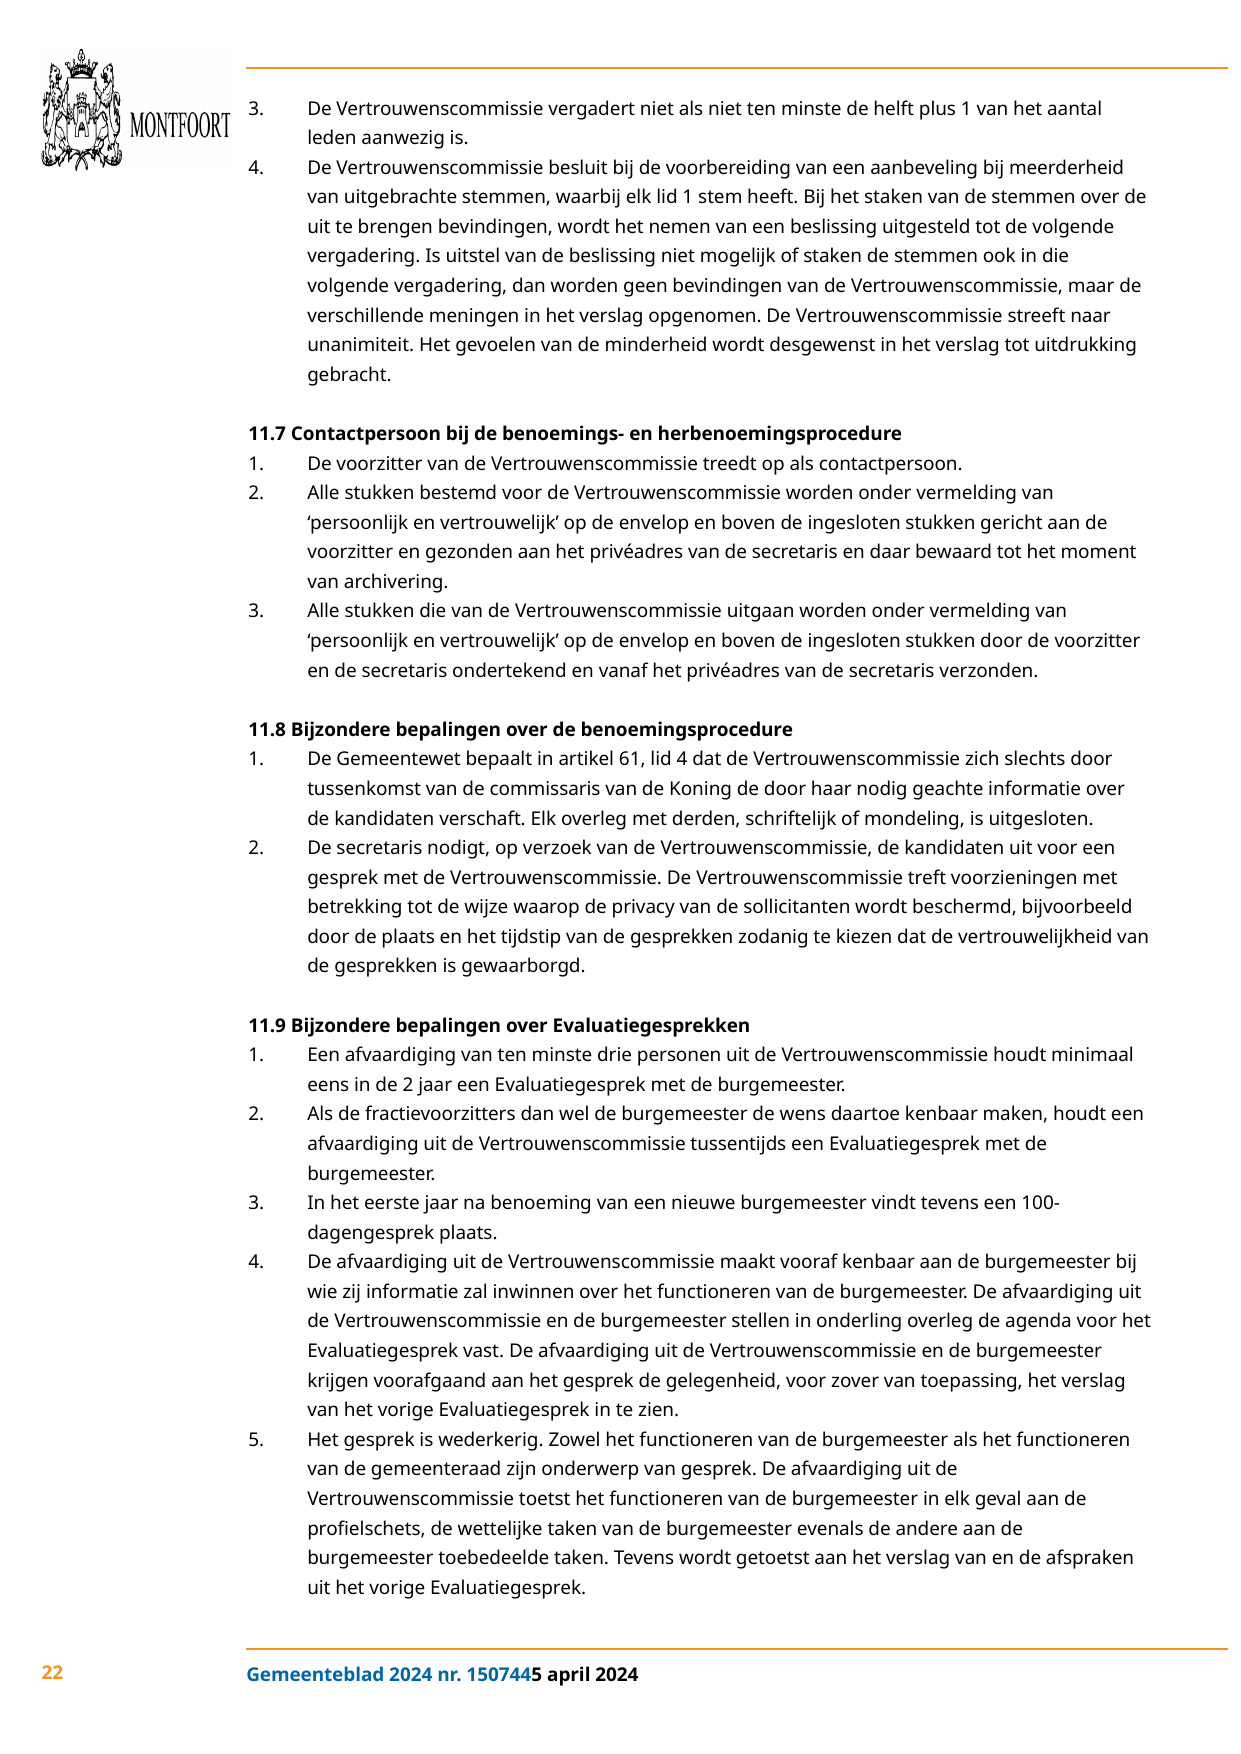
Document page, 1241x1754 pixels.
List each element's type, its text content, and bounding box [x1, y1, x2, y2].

list Een afvaardiging van ten minste drie personen uit de Vertrouwenscommissie houdt minimaal eens in de 2 jaar een Evaluatiegesprek met de burgemeester. [248, 1041, 1152, 1097]
text 11.9 Bijzondere bepalingen over Evaluatiegesprekken [248, 1012, 1152, 1038]
list De voorzitter van de Vertrouwenscommissie treedt op als contactpersoon. [248, 450, 1152, 476]
list De afvaardiging uit de Vertrouwenscommissie maakt vooraf kenbaar aan de burgemeester bij wie zij informatie zal inwinnen over het functioneren van de burgemeester. De afvaardiging uit de Vertrouwenscommissie en de burgemeester stellen in onderling overleg de agenda voor het Evaluatiegesprek vast. De afvaardiging uit de Vertrouwenscommissie en de burgemeester krijgen voorafgaand aan het gesprek de gelegenheid, voor zover van toepassing, het verslag van het vorige Evaluatiegesprek in te zien. [248, 1248, 1152, 1422]
list Het gesprek is wederkerig. Zowel het functioneren van de burgemeester als het functioneren van de gemeenteraad zijn onderwerp van gesprek. De afvaardiging uit de Vertrouwenscommissie toetst het functioneren van de burgemeester in elk geval aan de profielschets, de wettelijke taken van de burgemeester evenals de andere aan de burgemeester toebedeelde taken. Tevens wordt getoetst aan het verslag van en de afspraken uit het vorige Evaluatiegesprek. [248, 1426, 1152, 1600]
list In het eerste jaar na benoeming van een nieuwe burgemeester vindt tevens een 100-dagengesprek plaats. [248, 1189, 1152, 1245]
text 11.7 Contactpersoon bij de benoemings- en herbenoemingsprocedure [248, 420, 1152, 446]
list Als de fractievoorzitters dan wel de burgemeester de wens daartoe kenbaar maken, houdt een afvaardiging uit de Vertrouwenscommissie tussentijds een Evaluatiegesprek met de burgemeester. [248, 1101, 1152, 1186]
list De Gemeentewet bepaalt in artikel 61, lid 4 dat de Vertrouwenscommissie zich slechts door tussenkomst van de commissaris van de Koning de door haar nodig geachte informatie over de kandidaten verschaft. Elk overleg met derden, schriftelijk of mondeling, is uitgesloten. [248, 746, 1152, 831]
list De Vertrouwenscommissie vergadert niet als niet ten minste de helft plus 1 van het aantal leden aanwezig is. [248, 95, 1152, 150]
list De secretaris nodigt, op verzoek van de Vertrouwenscommissie, de kandidaten uit voor een gesprek met de Vertrouwenscommissie. De Vertrouwenscommissie treft voorzieningen met betrekking tot de wijze waarop de privacy van de sollicitanten wordt beschermd, bijvoorbeeld door de plaats en het tijdstip van de gesprekken zodanig te kiezen dat de vertrouwelijkheid van de gesprekken is gewaarborgd. [248, 834, 1152, 978]
picture [41, 47, 231, 172]
list De Vertrouwenscommissie besluit bij de voorbereiding van een aanbeveling bij meerderheid van uitgebrachte stemmen, waarbij elk lid 1 stem heeft. Bij het staken van de stemmen over de uit te brengen bevindingen, wordt het nemen van een beslissing uitgesteld tot de volgende vergadering. Is uitstel van de beslissing niet mogelijk of staken de stemmen ook in die volgende vergadering, dan worden geen bevindingen van de Vertrouwenscommissie, maar de verschillende meningen in het verslag opgenomen. De Vertrouwenscommissie streeft naar unanimiteit. Het gevoelen van de minderheid wordt desgewenst in het verslag tot uitdrukking gebracht. [248, 154, 1152, 387]
list Alle stukken die van de Vertrouwenscommissie uitgaan worden onder vermelding van ‘persoonlijk en vertrouwelijk’ op de envelop en boven de ingesloten stukken door de voorzitter en de secretaris ondertekend en vanaf het privéadres van de secretaris verzonden. [248, 598, 1152, 683]
text 11.8 Bijzondere bepalingen over de benoemingsprocedure [248, 716, 1152, 742]
list Alle stukken bestemd voor de Vertrouwenscommissie worden onder vermelding van ‘persoonlijk en vertrouwelijk’ op de envelop en boven de ingesloten stukken gericht aan de voorzitter en gezonden aan het privéadres van de secretaris en daar bewaard tot het moment van archivering. [248, 479, 1152, 594]
